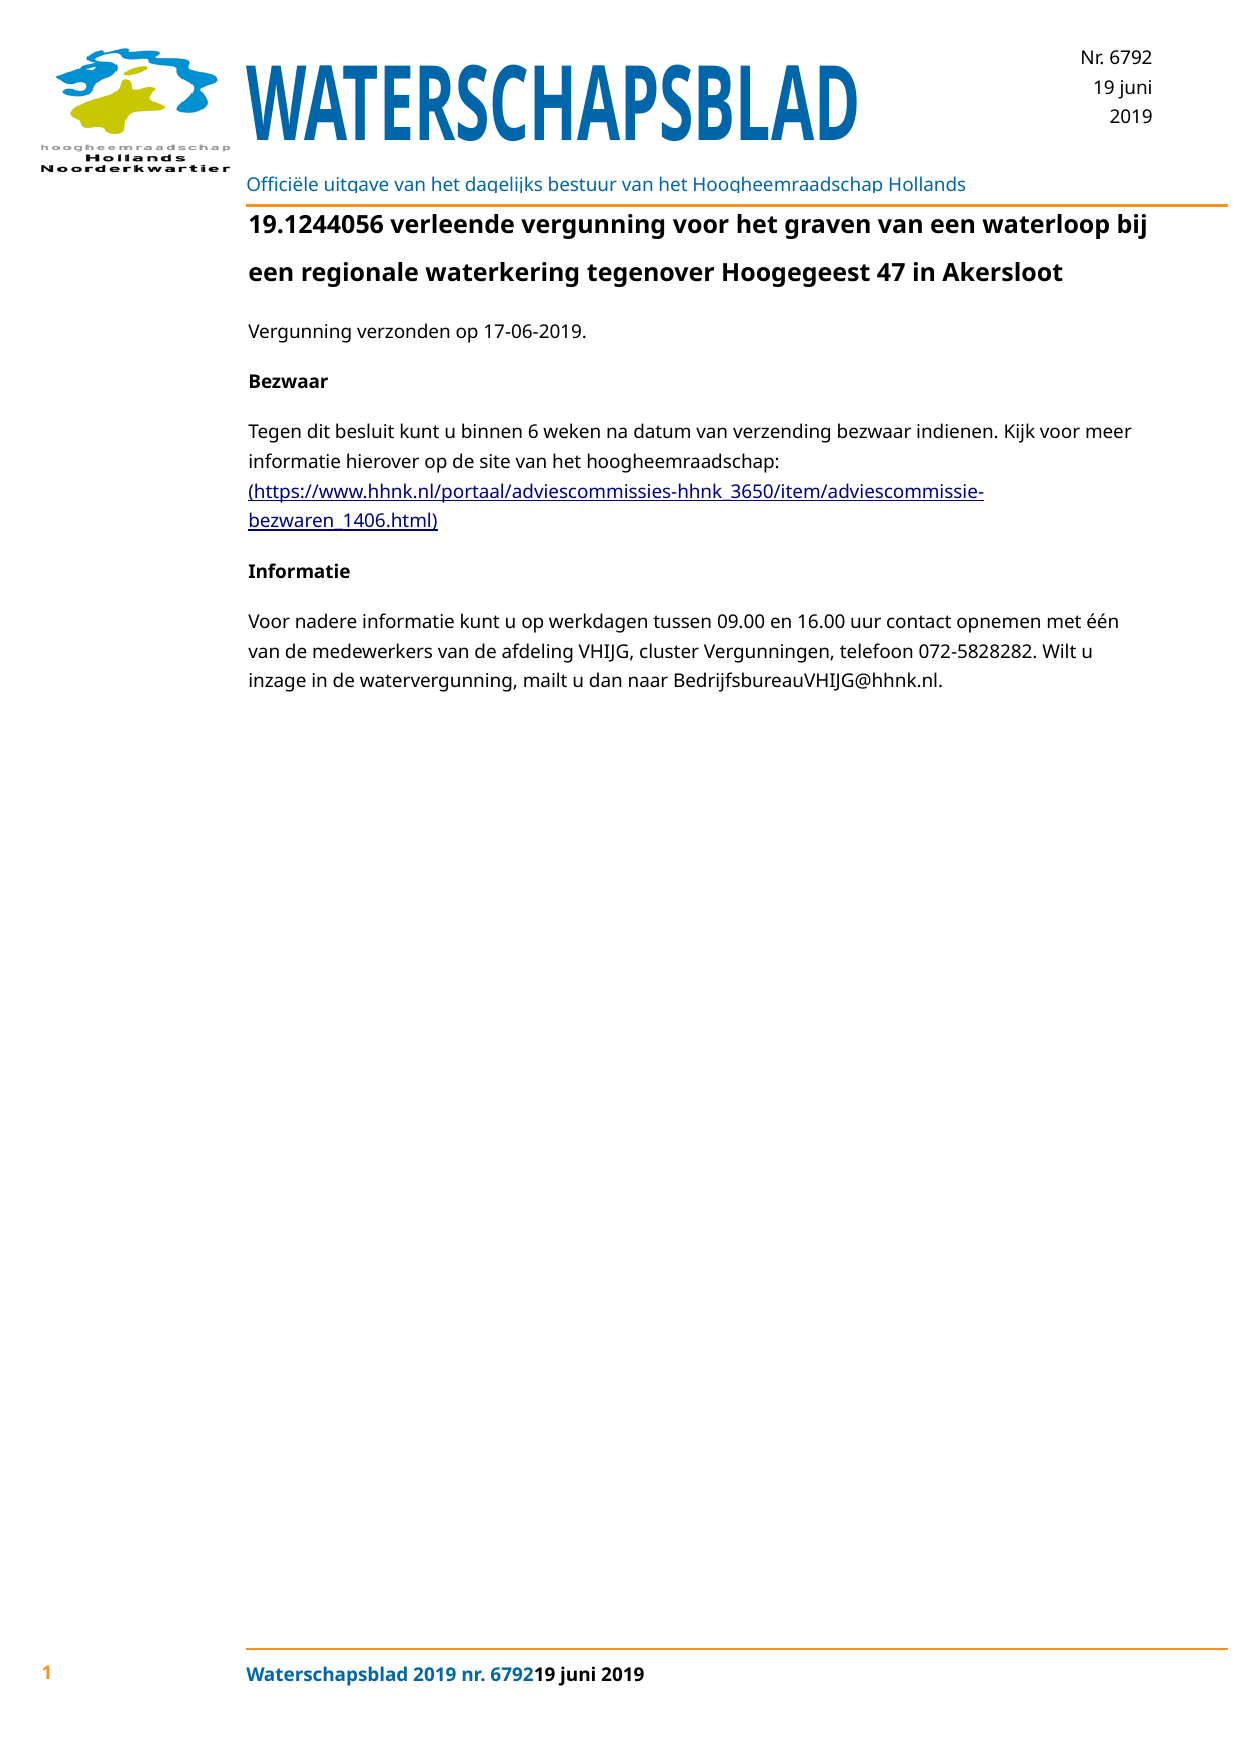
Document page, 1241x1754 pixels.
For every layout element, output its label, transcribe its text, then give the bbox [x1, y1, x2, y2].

text Bezwaar [248, 368, 1152, 394]
picture [41, 47, 231, 172]
text Tegen dit besluit kunt u binnen 6 weken na datum van verzending bezwaar indienen. Kijk voor meer informatie hierover op de site van het hoogheemraadschap: (https://www.hhnk.nl/portaal/adviescommissies-hhnk_3650/item/adviescommissie-bezwaren_1406.html) [248, 419, 1152, 533]
text Vergunning verzonden op 17-06-2019. [248, 318, 1152, 344]
text 19.1244056 verleende vergunning voor het graven van een waterloop bij een regionale waterkering tegenover Hoogegeest 47 in Akersloot [248, 207, 1152, 288]
text Informatie [248, 558, 1152, 584]
text Voor nadere informatie kunt u op werkdagen tussen 09.00 en 16.00 uur contact opnemen met één van de medewerkers van de afdeling VHIJG, cluster Vergunningen, telefoon 072-5828282. Wilt u inzage in de watervergunning, mailt u dan naar BedrijfsbureauVHIJG@hhnk.nl. [248, 608, 1152, 693]
